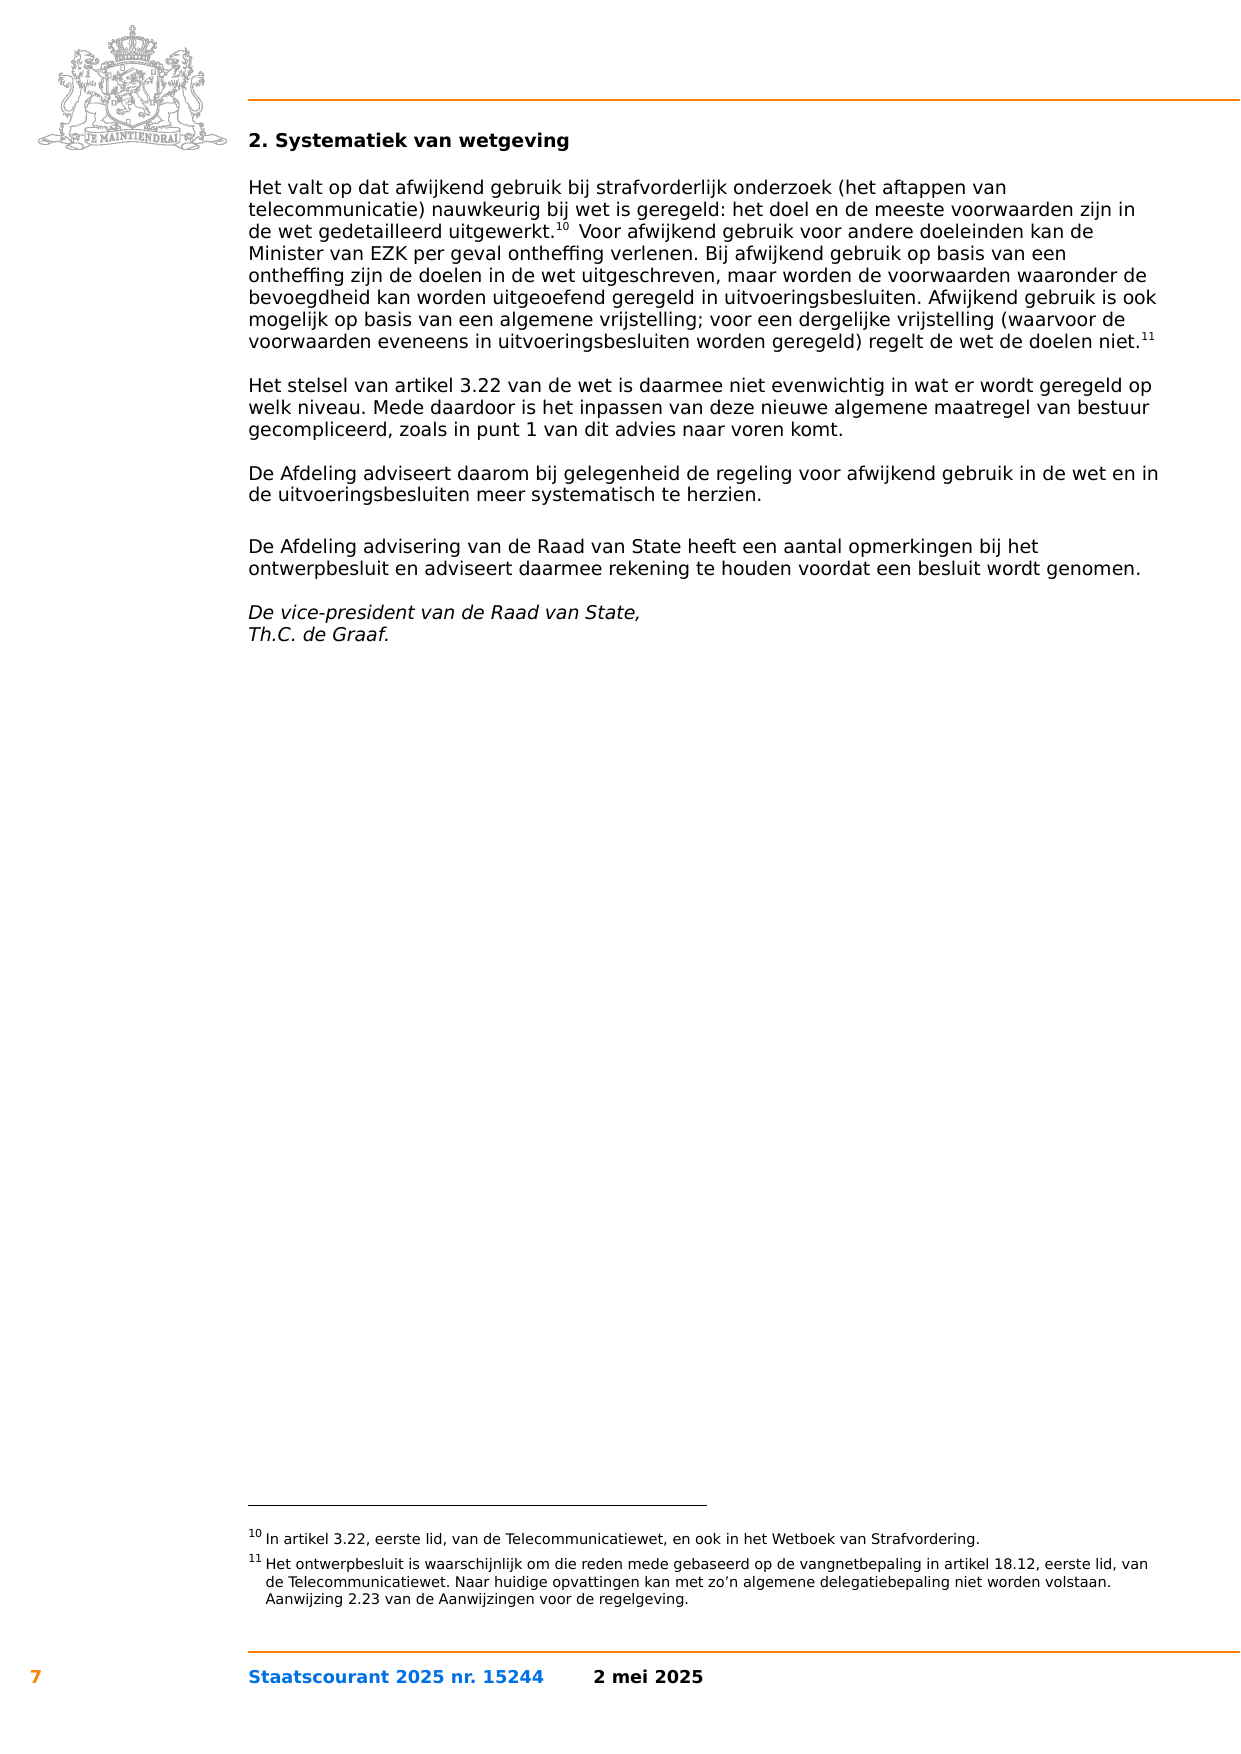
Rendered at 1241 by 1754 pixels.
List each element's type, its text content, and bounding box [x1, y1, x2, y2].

text De vice-president van de Raad van State, Th.C. de Graaf. [248, 602, 1163, 646]
text Het ontwerpbesluit is waarschijnlijk om die reden mede gebaseerd op de vangnetbepaling in artikel 18.12, eerste lid, van de Telecommunicatiewet. Naar huidige opvattingen kan met zo’n algemene delegatiebepaling niet worden volstaan. Aanwijzing 2.23 van de Aanwijzingen voor de regelgeving. [248, 1552, 1163, 1608]
picture [38, 25, 227, 150]
text Het valt op dat afwijkend gebruik bij strafvorderlijk onderzoek (het aftappen van telecommunicatie) nauwkeurig bij wet is geregeld: het doel en de meeste voorwaarden zijn in de wet gedetailleerd uitgewerkt. Voor afwijkend gebruik voor andere doeleinden kan de Minister van EZK per geval ontheffing verlenen. Bij afwijkend gebruik op basis van een ontheffing zijn de doelen in de wet uitgeschreven, maar worden de voorwaarden waaronder de bevoegdheid kan worden uitgeoefend geregeld in uitvoeringsbesluiten. Afwijkend gebruik is ook mogelijk op basis van een algemene vrijstelling; voor een dergelijke vrijstelling (waarvoor de voorwaarden eveneens in uitvoeringsbesluiten worden geregeld) regelt de wet de doelen niet. [248, 177, 1163, 353]
text In artikel 3.22, eerste lid, van de Telecommunicatiewet, en ook in het Wetboek van Strafvordering. [248, 1527, 1163, 1549]
text Het stelsel van artikel 3.22 van de wet is daarmee niet evenwichtig in wat er wordt geregeld op welk niveau. Mede daardoor is het inpassen van deze nieuwe algemene maatregel van bestuur gecompliceerd, zoals in punt 1 van dit advies naar voren komt. [248, 374, 1163, 441]
subtitle 2. Systematiek van wetgeving [248, 130, 1163, 152]
text De Afdeling adviseert daarom bij gelegenheid de regeling voor afwijkend gebruik in de wet en in de uitvoeringsbesluiten meer systematisch te herzien. [248, 462, 1163, 506]
text De Afdeling advisering van de Raad van State heeft een aantal opmerkingen bij het ontwerpbesluit en adviseert daarmee rekening te houden voordat een besluit wordt genomen. [248, 536, 1163, 580]
